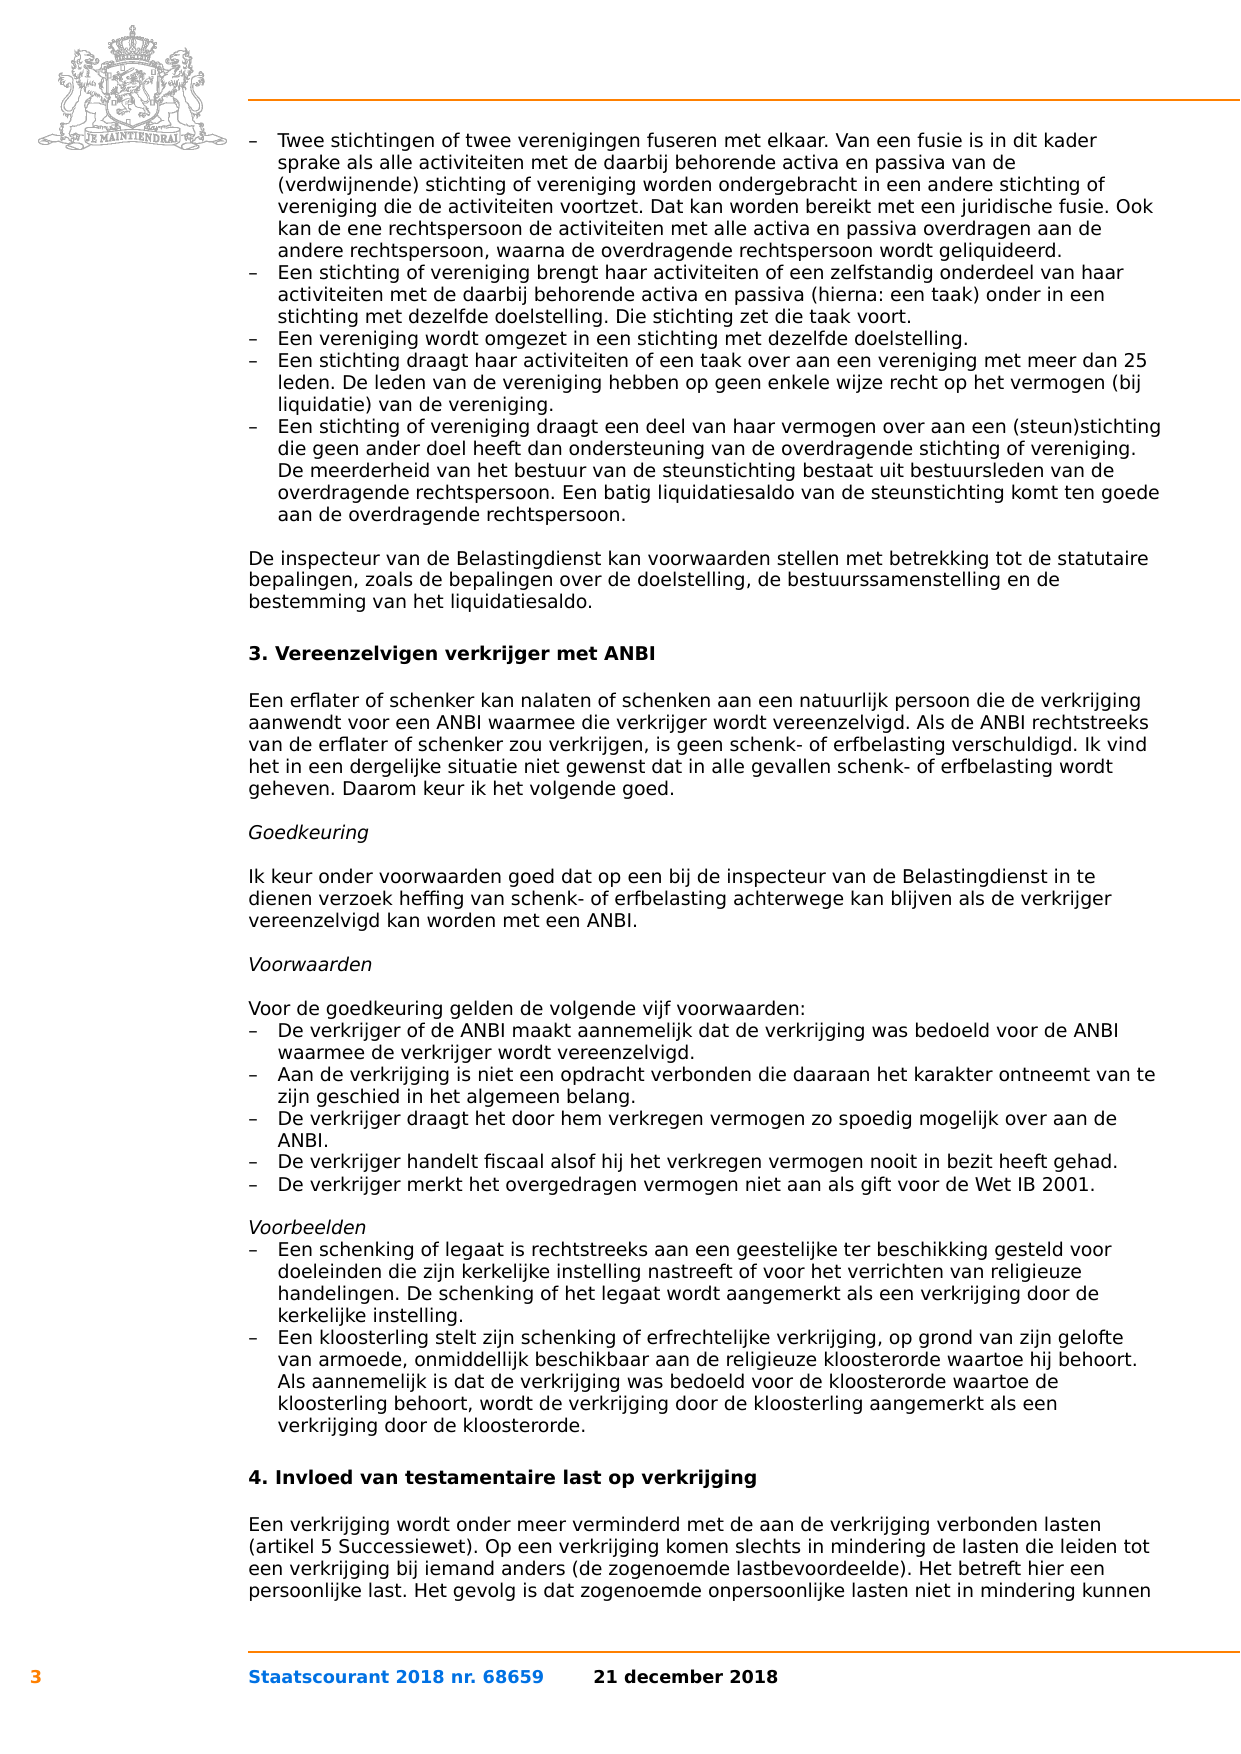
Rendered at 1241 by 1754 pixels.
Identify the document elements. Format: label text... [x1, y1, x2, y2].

text – Aan de verkrijging is niet een opdracht verbonden die daaraan het karakter ontneemt van te zijn geschied in het algemeen belang. [248, 1063, 1163, 1107]
text – De verkrijger of de ANBI maakt aannemelijk dat de verkrijging was bedoeld voor de ANBI waarmee de verkrijger wordt vereenzelvigd. [248, 1019, 1163, 1063]
text – Een schenking of legaat is rechtstreeks aan een geestelijke ter beschikking gesteld voor doeleinden die zijn kerkelijke instelling nastreeft of voor het verrichten van religieuze handelingen. De schenking of het legaat wordt aangemerkt als een verkrijging door de kerkelijke instelling. [248, 1239, 1163, 1327]
subtitle Voorbeelden [248, 1217, 1163, 1239]
text Een erflater of schenker kan nalaten of schenken aan een natuurlijk persoon die de verkrijging aanwendt voor een ANBI waarmee die verkrijger wordt vereenzelvigd. Als de ANBI rechtstreeks van de erflater of schenker zou verkrijgen, is geen schenk- of erfbelasting verschuldigd. Ik vind het in een dergelijke situatie niet gewenst dat in alle gevallen schenk- of erfbelasting wordt geheven. Daarom keur ik het volgende goed. [248, 690, 1163, 800]
text – De verkrijger handelt fiscaal alsof hij het verkregen vermogen nooit in bezit heeft gehad. [248, 1151, 1163, 1173]
text – Een stichting of vereniging draagt een deel van haar vermogen over aan een (steun)stichting die geen ander doel heeft dan ondersteuning van de overdragende stichting of vereniging. De meerderheid van het bestuur van de steunstichting bestaat uit bestuursleden van de overdragende rechtspersoon. Een batig liquidatiesaldo van de steunstichting komt ten goede aan de overdragende rechtspersoon. [248, 416, 1163, 526]
picture [38, 25, 227, 150]
text Voor de goedkeuring gelden de volgende vijf voorwaarden: [248, 998, 1163, 1019]
text – Een stichting draagt haar activiteiten of een taak over aan een vereniging met meer dan 25 leden. De leden van de vereniging hebben op geen enkele wijze recht op het vermogen (bij liquidatie) van de vereniging. [248, 350, 1163, 416]
subtitle Voorwaarden [248, 954, 1163, 976]
subtitle Goedkeuring [248, 822, 1163, 844]
text – Een stichting of vereniging brengt haar activiteiten of een zelfstandig onderdeel van haar activiteiten met de daarbij behorende activa en passiva (hierna: een taak) onder in een stichting met dezelfde doelstelling. Die stichting zet die taak voort. [248, 262, 1163, 328]
text Ik keur onder voorwaarden goed dat op een bij de inspecteur van de Belastingdienst in te dienen verzoek heffing van schenk- of erfbelasting achterwege kan blijven als de verkrijger vereenzelvigd kan worden met een ANBI. [248, 866, 1163, 932]
text – De verkrijger draagt het door hem verkregen vermogen zo spoedig mogelijk over aan de ANBI. [248, 1107, 1163, 1151]
text – Een vereniging wordt omgezet in een stichting met dezelfde doelstelling. [248, 328, 1163, 350]
text – Een kloosterling stelt zijn schenking of erfrechtelijke verkrijging, op grond van zijn gelofte van armoede, onmiddellijk beschikbaar aan de religieuze kloosterorde waartoe hij behoort. Als aannemelijk is dat de verkrijging was bedoeld voor de kloosterorde waartoe de kloosterling behoort, wordt de verkrijging door de kloosterling aangemerkt als een verkrijging door de kloosterorde. [248, 1327, 1163, 1437]
subtitle 4. Invloed van testamentaire last op verkrijging [248, 1467, 1163, 1489]
text De inspecteur van de Belastingdienst kan voorwaarden stellen met betrekking tot de statutaire bepalingen, zoals de bepalingen over de doelstelling, de bestuurssamenstelling en de bestemming van het liquidatiesaldo. [248, 547, 1163, 613]
text Een verkrijging wordt onder meer verminderd met de aan de verkrijging verbonden lasten (artikel 5 Successiewet). Op een verkrijging komen slechts in mindering de lasten die leiden tot een verkrijging bij iemand anders (de zogenoemde lastbevoordeelde). Het betreft hier een persoonlijke last. Het gevolg is dat zogenoemde onpersoonlijke lasten niet in mindering kunnen [248, 1514, 1163, 1602]
text – Twee stichtingen of twee verenigingen fuseren met elkaar. Van een fusie is in dit kader sprake als alle activiteiten met de daarbij behorende activa en passiva van de (verdwijnende) stichting of vereniging worden ondergebracht in een andere stichting of vereniging die de activiteiten voortzet. Dat kan worden bereikt met een juridische fusie. Ook kan de ene rechtspersoon de activiteiten met alle activa en passiva overdragen aan de andere rechtspersoon, waarna de overdragende rechtspersoon wordt geliquideerd. [248, 130, 1163, 262]
subtitle 3. Vereenzelvigen verkrijger met ANBI [248, 643, 1163, 665]
text – De verkrijger merkt het overgedragen vermogen niet aan als gift voor de Wet IB 2001. [248, 1173, 1163, 1195]
